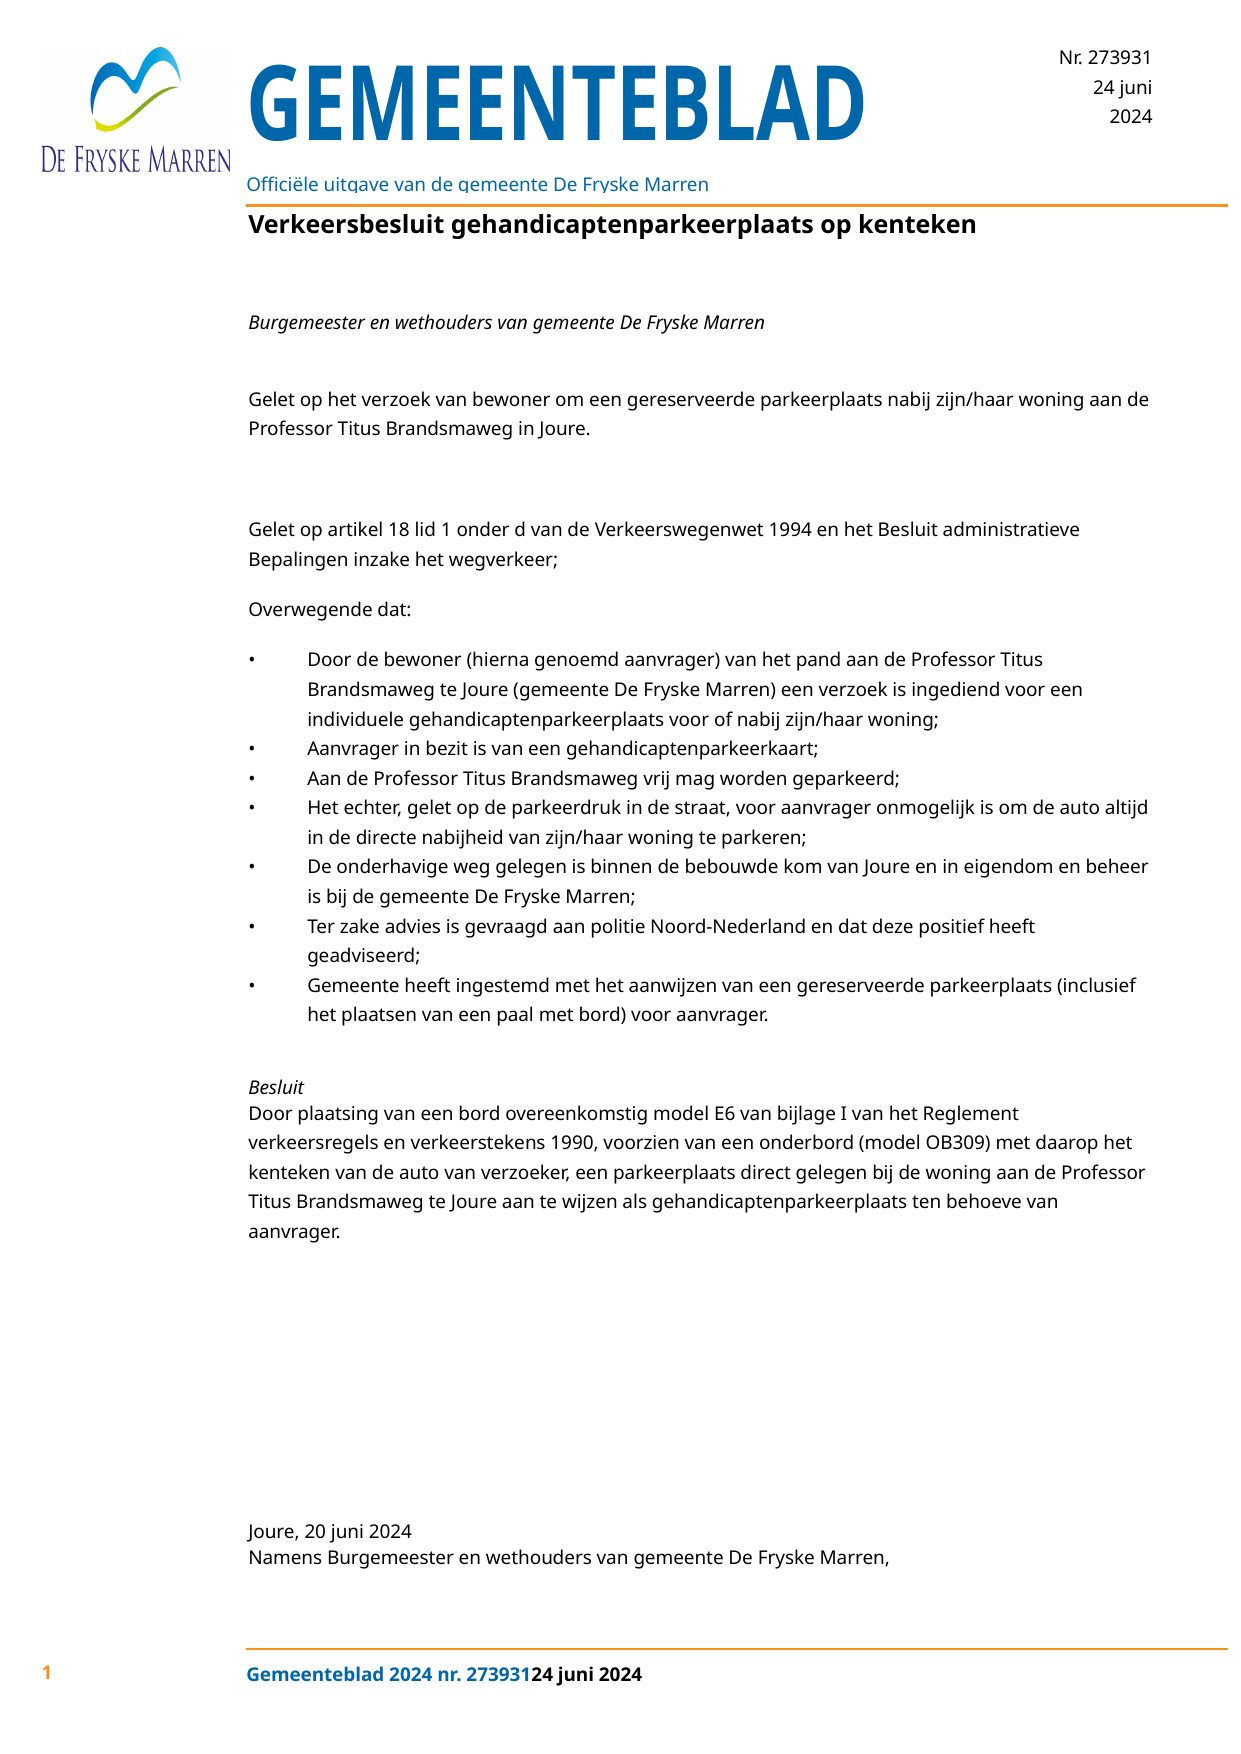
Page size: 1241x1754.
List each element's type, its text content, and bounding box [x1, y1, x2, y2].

text Burgemeester en wethouders van gemeente De Fryske Marren [248, 309, 1152, 335]
text Besluit [248, 1074, 1152, 1100]
picture [41, 47, 231, 172]
text Door plaatsing van een bord overeenkomstig model E6 van bijlage I van het Reglement verkeersregels en verkeerstekens 1990, voorzien van een onderbord (model OB309) met daarop het kenteken van de auto van verzoeker, een parkeerplaats direct gelegen bij de woning aan de Professor Titus Brandsmaweg te Joure aan te wijzen als gehandicaptenparkeerplaats ten behoeve van aanvrager. [248, 1100, 1152, 1244]
list Aanvrager in bezit is van een gehandicaptenparkeerkaart; [248, 735, 1152, 761]
text Overwegende dat: [248, 596, 1152, 622]
list Het echter, gelet op de parkeerdruk in de straat, voor aanvrager onmogelijk is om de auto altijd in de directe nabijheid van zijn/haar woning te parkeren; [248, 794, 1152, 850]
text Verkeersbesluit gehandicaptenparkeerplaats op kenteken [248, 207, 1152, 241]
list De onderhavige weg gelegen is binnen de bebouwde kom van Joure en in eigendom en beheer is bij de gemeente De Fryske Marren; [248, 854, 1152, 909]
list Aan de Professor Titus Brandsmaweg vrij mag worden geparkeerd; [248, 765, 1152, 791]
text Joure, 20 juni 2024 [248, 1518, 1152, 1544]
list Gemeente heeft ingestemd met het aanwijzen van een gereserveerde parkeerplaats (inclusief het plaatsen van een paal met bord) voor aanvrager. [248, 972, 1152, 1027]
list Door de bewoner (hierna genoemd aanvrager) van het pand aan de Professor Titus Brandsmaweg te Joure (gemeente De Fryske Marren) een verzoek is ingediend voor een individuele gehandicaptenparkeerplaats voor of nabij zijn/haar woning; [248, 647, 1152, 731]
text Namens Burgemeester en wethouders van gemeente De Fryske Marren, [248, 1544, 1152, 1570]
text Gelet op het verzoek van bewoner om een gereserveerde parkeerplaats nabij zijn/haar woning aan de Professor Titus Brandsmaweg in Joure. [248, 386, 1152, 441]
text Gelet op artikel 18 lid 1 onder d van de Verkeerswegenwet 1994 en het Besluit administratieve Bepalingen inzake het wegverkeer; [248, 516, 1152, 571]
list Ter zake advies is gevraagd aan politie Noord-Nederland en dat deze positief heeft geadviseerd; [248, 913, 1152, 968]
